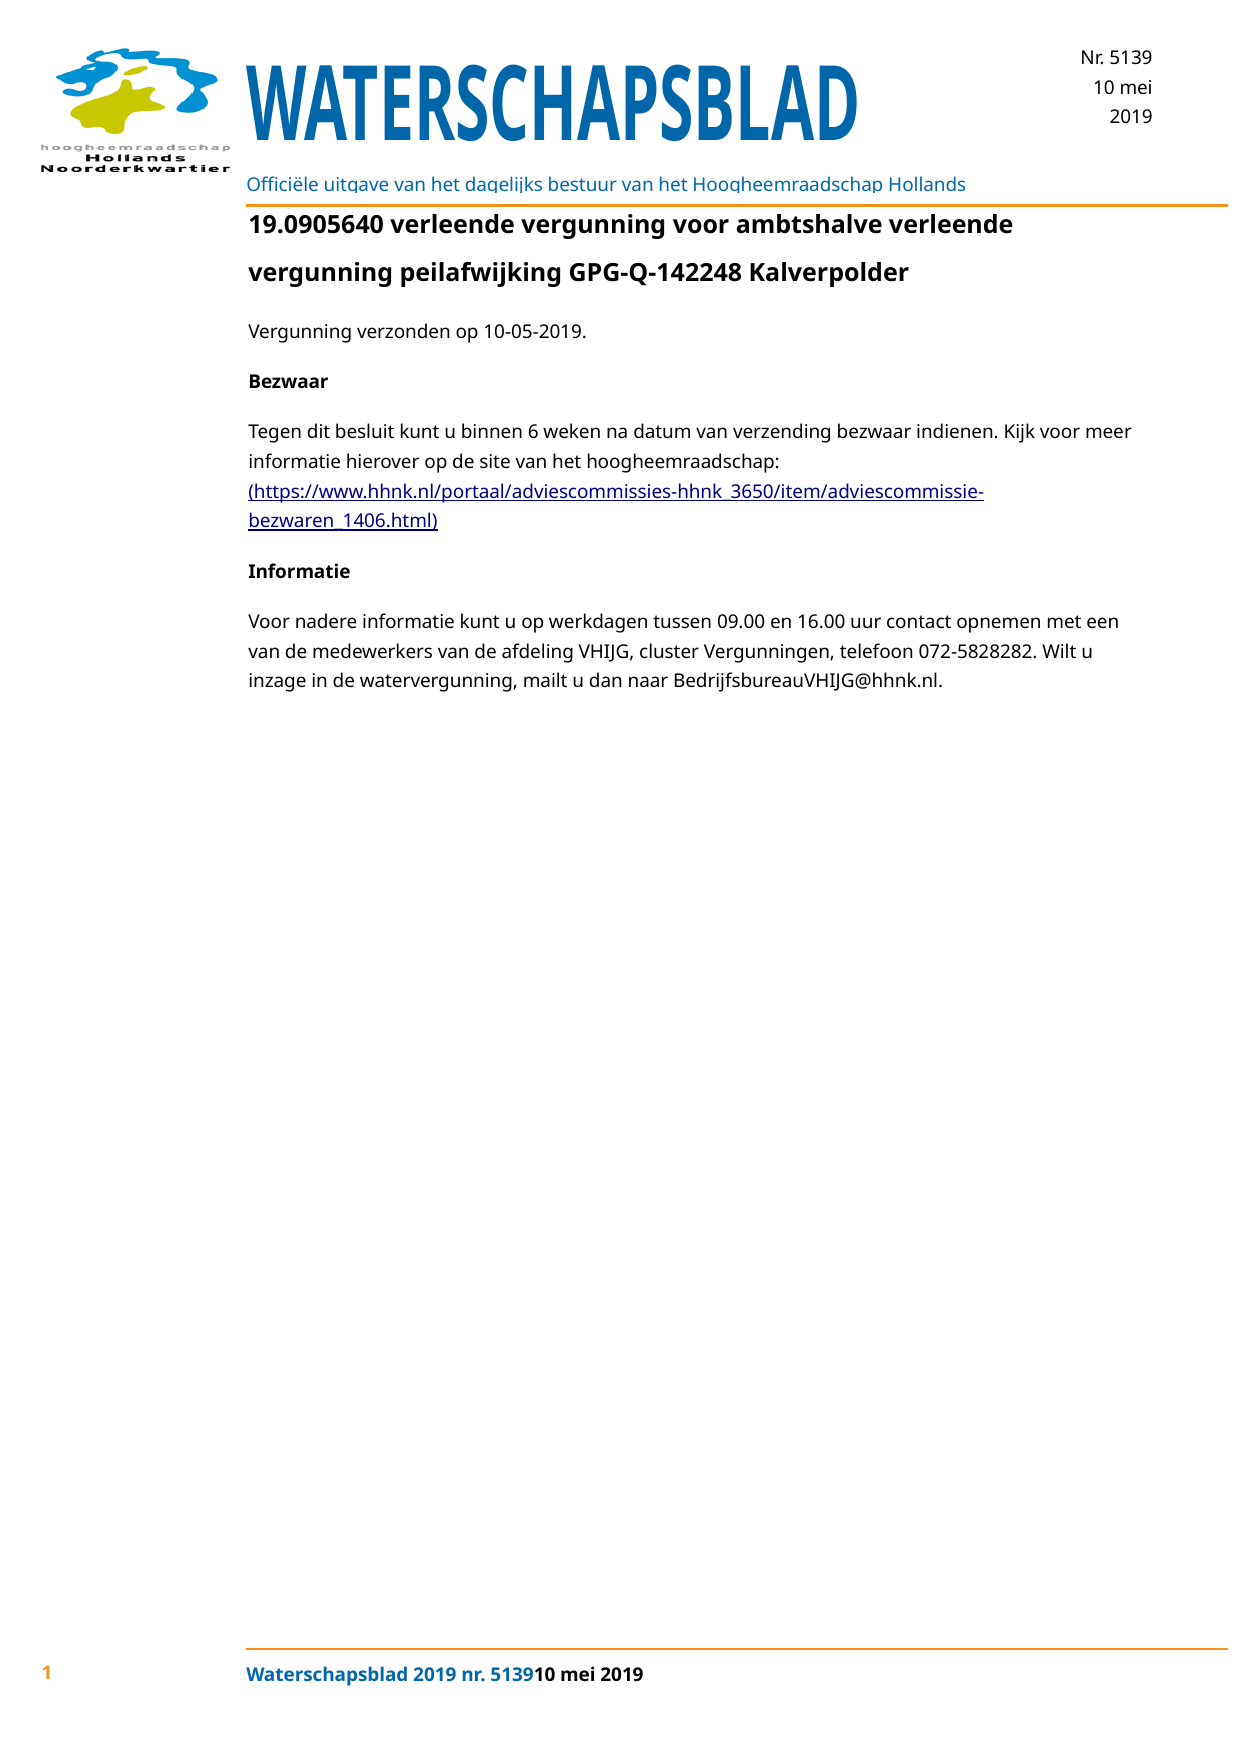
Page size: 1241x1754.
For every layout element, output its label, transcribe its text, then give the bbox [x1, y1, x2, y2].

text Informatie [248, 558, 1152, 584]
text Bezwaar [248, 368, 1152, 394]
text Voor nadere informatie kunt u op werkdagen tussen 09.00 en 16.00 uur contact opnemen met een van de medewerkers van de afdeling VHIJG, cluster Vergunningen, telefoon 072-5828282. Wilt u inzage in de watervergunning, mailt u dan naar BedrijfsbureauVHIJG@hhnk.nl. [248, 608, 1152, 693]
text Vergunning verzonden op 10-05-2019. [248, 318, 1152, 344]
picture [41, 47, 231, 172]
text Tegen dit besluit kunt u binnen 6 weken na datum van verzending bezwaar indienen. Kijk voor meer informatie hierover op de site van het hoogheemraadschap: (https://www.hhnk.nl/portaal/adviescommissies-hhnk_3650/item/adviescommissie-bezwaren_1406.html) [248, 419, 1152, 533]
text 19.0905640 verleende vergunning voor ambtshalve verleende vergunning peilafwijking GPG-Q-142248 Kalverpolder [248, 207, 1152, 288]
